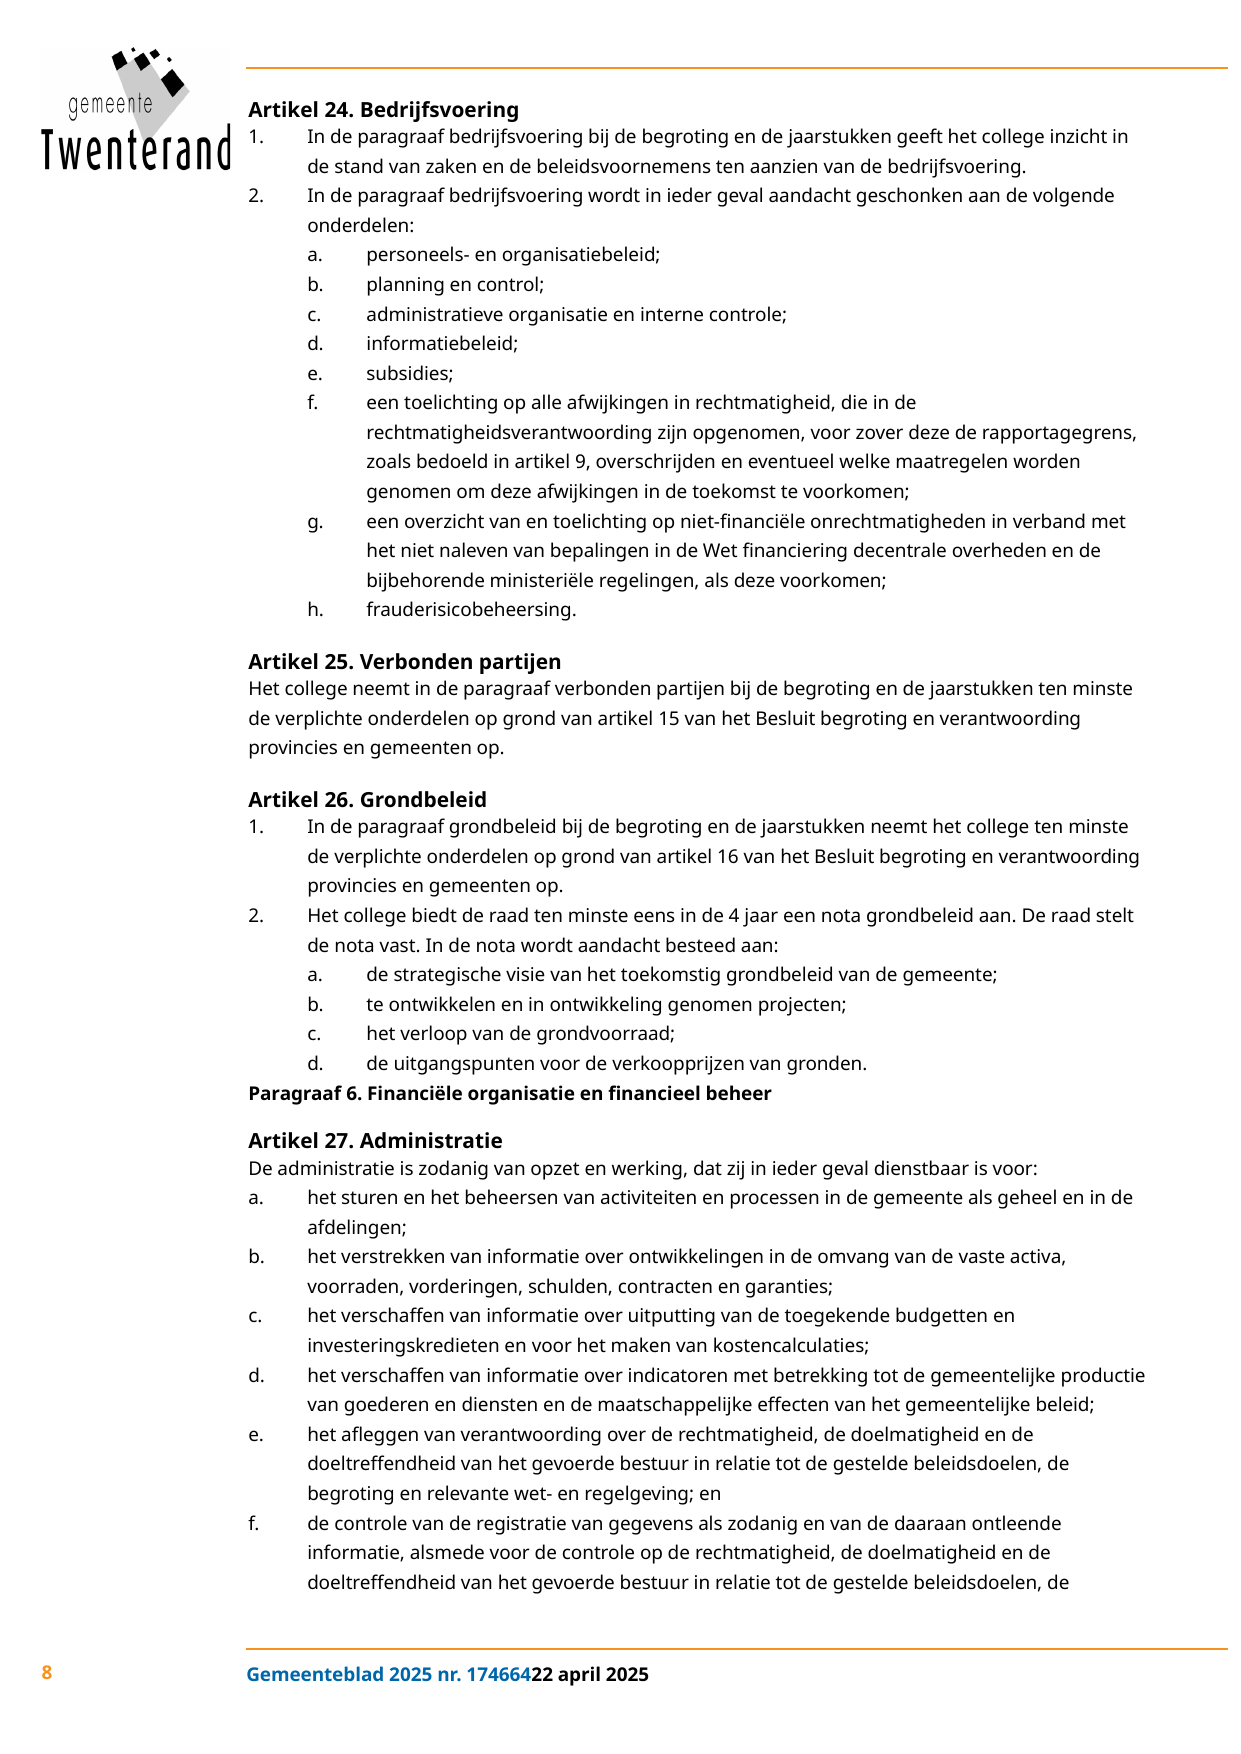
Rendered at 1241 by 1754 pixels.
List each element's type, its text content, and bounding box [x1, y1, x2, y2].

list de controle van de registratie van gegevens als zodanig en van de daaraan ontleende informatie, alsmede voor de controle op de rechtmatigheid, de doelmatigheid en de doeltreffendheid van het gevoerde bestuur in relatie tot de gestelde beleidsdoelen, de [248, 1510, 1152, 1594]
list het afleggen van verantwoording over de rechtmatigheid, de doelmatigheid en de doeltreffendheid van het gevoerde bestuur in relatie tot de gestelde beleidsdoelen, de begroting en relevante wet- en regelgeving; en [248, 1421, 1152, 1506]
list het verloop van de grondvoorraad; [307, 1021, 1152, 1046]
list Het college biedt de raad ten minste eens in de 4 jaar een nota grondbeleid aan. De raad stelt de nota vast. In de nota wordt aandacht besteed aan: [248, 902, 1152, 957]
list subsidies; [307, 360, 1152, 386]
list een toelichting op alle afwijkingen in rechtmatigheid, die in de rechtmatigheidsverantwoording zijn opgenomen, voor zover deze de rapportagegrens, zoals bedoeld in artikel 9, overschrijden en eventueel welke maatregelen worden genomen om deze afwijkingen in de toekomst te voorkomen; [307, 389, 1152, 504]
list het verstrekken van informatie over ontwikkelingen in de omvang van de vaste activa, voorraden, vorderingen, schulden, contracten en garanties; [248, 1243, 1152, 1299]
list het verschaffen van informatie over uitputting van de toegekende budgetten en investeringskredieten en voor het maken van kostencalculaties; [248, 1303, 1152, 1358]
list te ontwikkelen en in ontwikkeling genomen projecten; [307, 991, 1152, 1017]
text De administratie is zodanig van opzet en werking, dat zij in ieder geval dienstbaar is voor: [248, 1155, 1152, 1180]
list het sturen en het beheersen van activiteiten en processen in de gemeente als geheel en in de afdelingen; [248, 1184, 1152, 1239]
list personeels- en organisatiebeleid; [307, 242, 1152, 267]
list het verschaffen van informatie over indicatoren met betrekking tot de gemeentelijke productie van goederen en diensten en de maatschappelijke effecten van het gemeentelijke beleid; [248, 1362, 1152, 1417]
text Artikel 24. Bedrijfsvoering [248, 95, 1152, 123]
list de uitgangspunten voor de verkoopprijzen van gronden. [307, 1050, 1152, 1076]
list informatiebeleid; [307, 330, 1152, 356]
text Artikel 25. Verbonden partijen [248, 647, 1152, 675]
list een overzicht van en toelichting op niet-financiële onrechtmatigheden in verband met het niet naleven van bepalingen in de Wet financiering decentrale overheden en de bijbehorende ministeriële regelingen, als deze voorkomen; [307, 508, 1152, 593]
list In de paragraaf bedrijfsvoering bij de begroting en de jaarstukken geeft het college inzicht in de stand van zaken en de beleidsvoornemens ten aanzien van de bedrijfsvoering. [248, 123, 1152, 178]
list planning en control; [307, 271, 1152, 297]
text Artikel 27. Administratie [248, 1126, 1152, 1155]
text Artikel 26. Grondbeleid [248, 785, 1152, 813]
list administratieve organisatie en interne controle; [307, 301, 1152, 326]
list frauderisicobeheersing. [307, 597, 1152, 622]
text Paragraaf 6. Financiële organisatie en financieel beheer [248, 1080, 1152, 1105]
picture [41, 47, 231, 172]
list In de paragraaf bedrijfsvoering wordt in ieder geval aandacht geschonken aan de volgende onderdelen: [248, 182, 1152, 238]
list de strategische visie van het toekomstig grondbeleid van de gemeente; [307, 961, 1152, 987]
text Het college neemt in de paragraaf verbonden partijen bij de begroting en de jaarstukken ten minste de verplichte onderdelen op grond van artikel 15 van het Besluit begroting en verantwoording provincies en gemeenten op. [248, 675, 1152, 760]
list In de paragraaf grondbeleid bij de begroting en de jaarstukken neemt het college ten minste de verplichte onderdelen op grond van artikel 16 van het Besluit begroting en verantwoording provincies en gemeenten op. [248, 813, 1152, 898]
